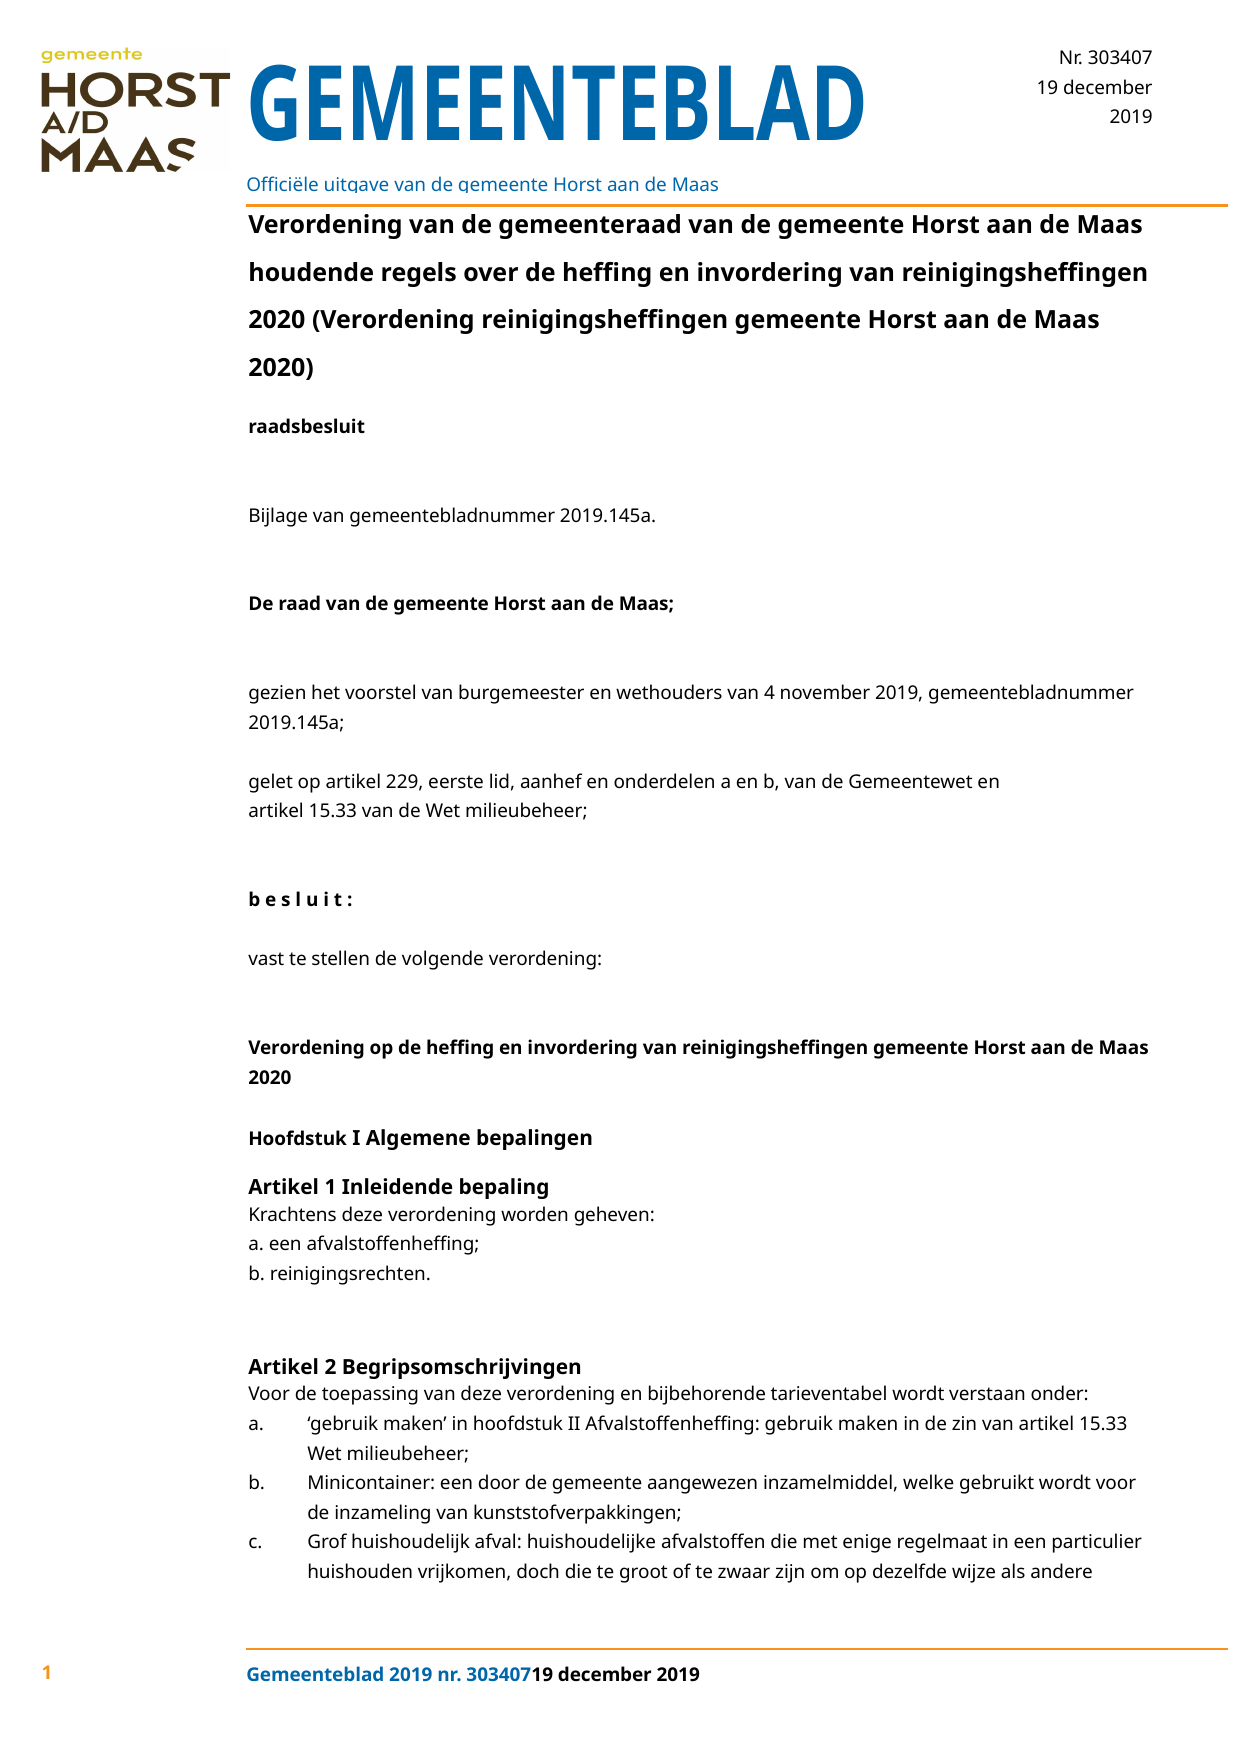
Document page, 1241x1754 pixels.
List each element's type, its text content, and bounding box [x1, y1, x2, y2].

text vast te stellen de volgende verordening: [248, 946, 1152, 971]
text gezien het voorstel van burgemeester en wethouders van 4 november 2019, gemeentebladnummer 2019.145a; [248, 679, 1152, 735]
text a. een afvalstoffenheffing; [248, 1230, 1152, 1256]
text Bijlage van gemeentebladnummer 2019.145a. [248, 502, 1152, 528]
text gelet op artikel 229, eerste lid, aanhef en onderdelen a en b, van de Gemeentewet en [248, 768, 1152, 794]
list Minicontainer: een door de gemeente aangewezen inzamelmiddel, welke gebruikt wordt voor de inzameling van kunststofverpakkingen; [248, 1469, 1152, 1525]
text artikel 15.33 van de Wet milieubeheer; [248, 798, 1152, 823]
text b e s l u i t : [248, 886, 1152, 912]
text b. reinigingsrechten. [248, 1260, 1152, 1286]
list Grof huishoudelijk afval: huishoudelijke afvalstoffen die met enige regelmaat in een particulier huishouden vrijkomen, doch die te groot of te zwaar zijn om op dezelfde wijze als andere [248, 1528, 1152, 1584]
text Artikel 1 Inleidende bepaling [248, 1172, 1152, 1201]
text Artikel 2 Begripsomschrijvingen [248, 1352, 1152, 1381]
text Verordening van de gemeenteraad van de gemeente Horst aan de Maas houdende regels over de heffing en invordering van reinigingsheffingen 2020 (Verordening reinigingsheffingen gemeente Horst aan de Maas 2020) [248, 207, 1152, 384]
text Voor de toepassing van deze verordening en bijbehorende tarieventabel wordt verstaan onder: [248, 1381, 1152, 1406]
picture [41, 47, 231, 172]
text Krachtens deze verordening worden geheven: [248, 1201, 1152, 1227]
text De raad van de gemeente Horst aan de Maas; [248, 591, 1152, 616]
list ‘gebruik maken’ in hoofdstuk II Afvalstoffenheffing: gebruik maken in de zin van artikel 15.33 Wet milieubeheer; [248, 1410, 1152, 1466]
text raadsbesluit [248, 413, 1152, 439]
text Hoofdstuk I Algemene bepalingen [248, 1123, 1152, 1152]
text Verordening op de heffing en invordering van reinigingsheffingen gemeente Horst aan de Maas 2020 [248, 1034, 1152, 1090]
